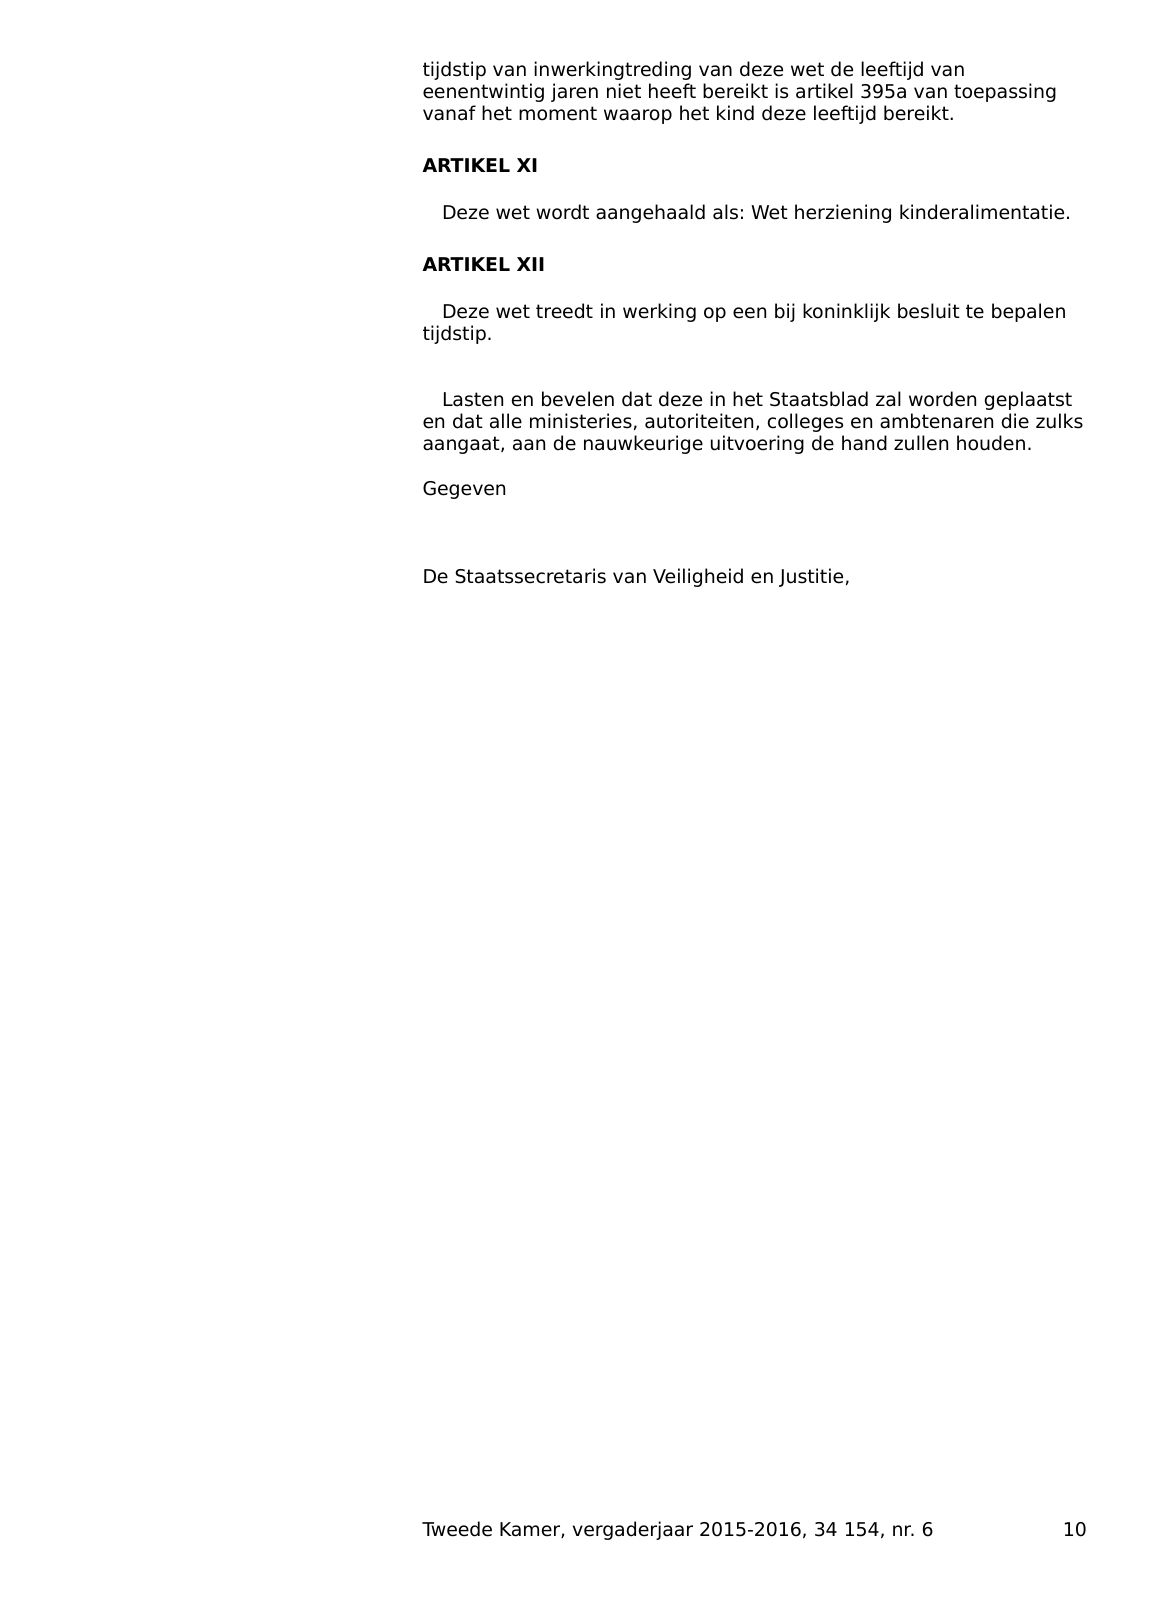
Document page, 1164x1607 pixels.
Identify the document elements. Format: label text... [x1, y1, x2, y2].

text De Staatssecretaris van Veiligheid en Justitie, [422, 566, 1087, 588]
text Deze wet treedt in werking op een bij koninklijk besluit te bepalen tijdstip. [422, 301, 1087, 345]
subtitle ARTIKEL XI [422, 155, 1087, 177]
subtitle ARTIKEL XII [422, 254, 1087, 276]
text tijdstip van inwerkingtreding van deze wet de leeftijd van eenentwintig jaren niet heeft bereikt is artikel 395a van toepassing vanaf het moment waarop het kind deze leeftijd bereikt. [422, 59, 1087, 125]
text Deze wet wordt aangehaald als: Wet herziening kinderalimentatie. [422, 202, 1087, 224]
text Gegeven [422, 477, 1087, 499]
text Lasten en bevelen dat deze in het Staatsblad zal worden geplaatst en dat alle ministeries, autoriteiten, colleges en ambtenaren die zulks aangaat, aan de nauwkeurige uitvoering de hand zullen houden. [422, 389, 1087, 455]
